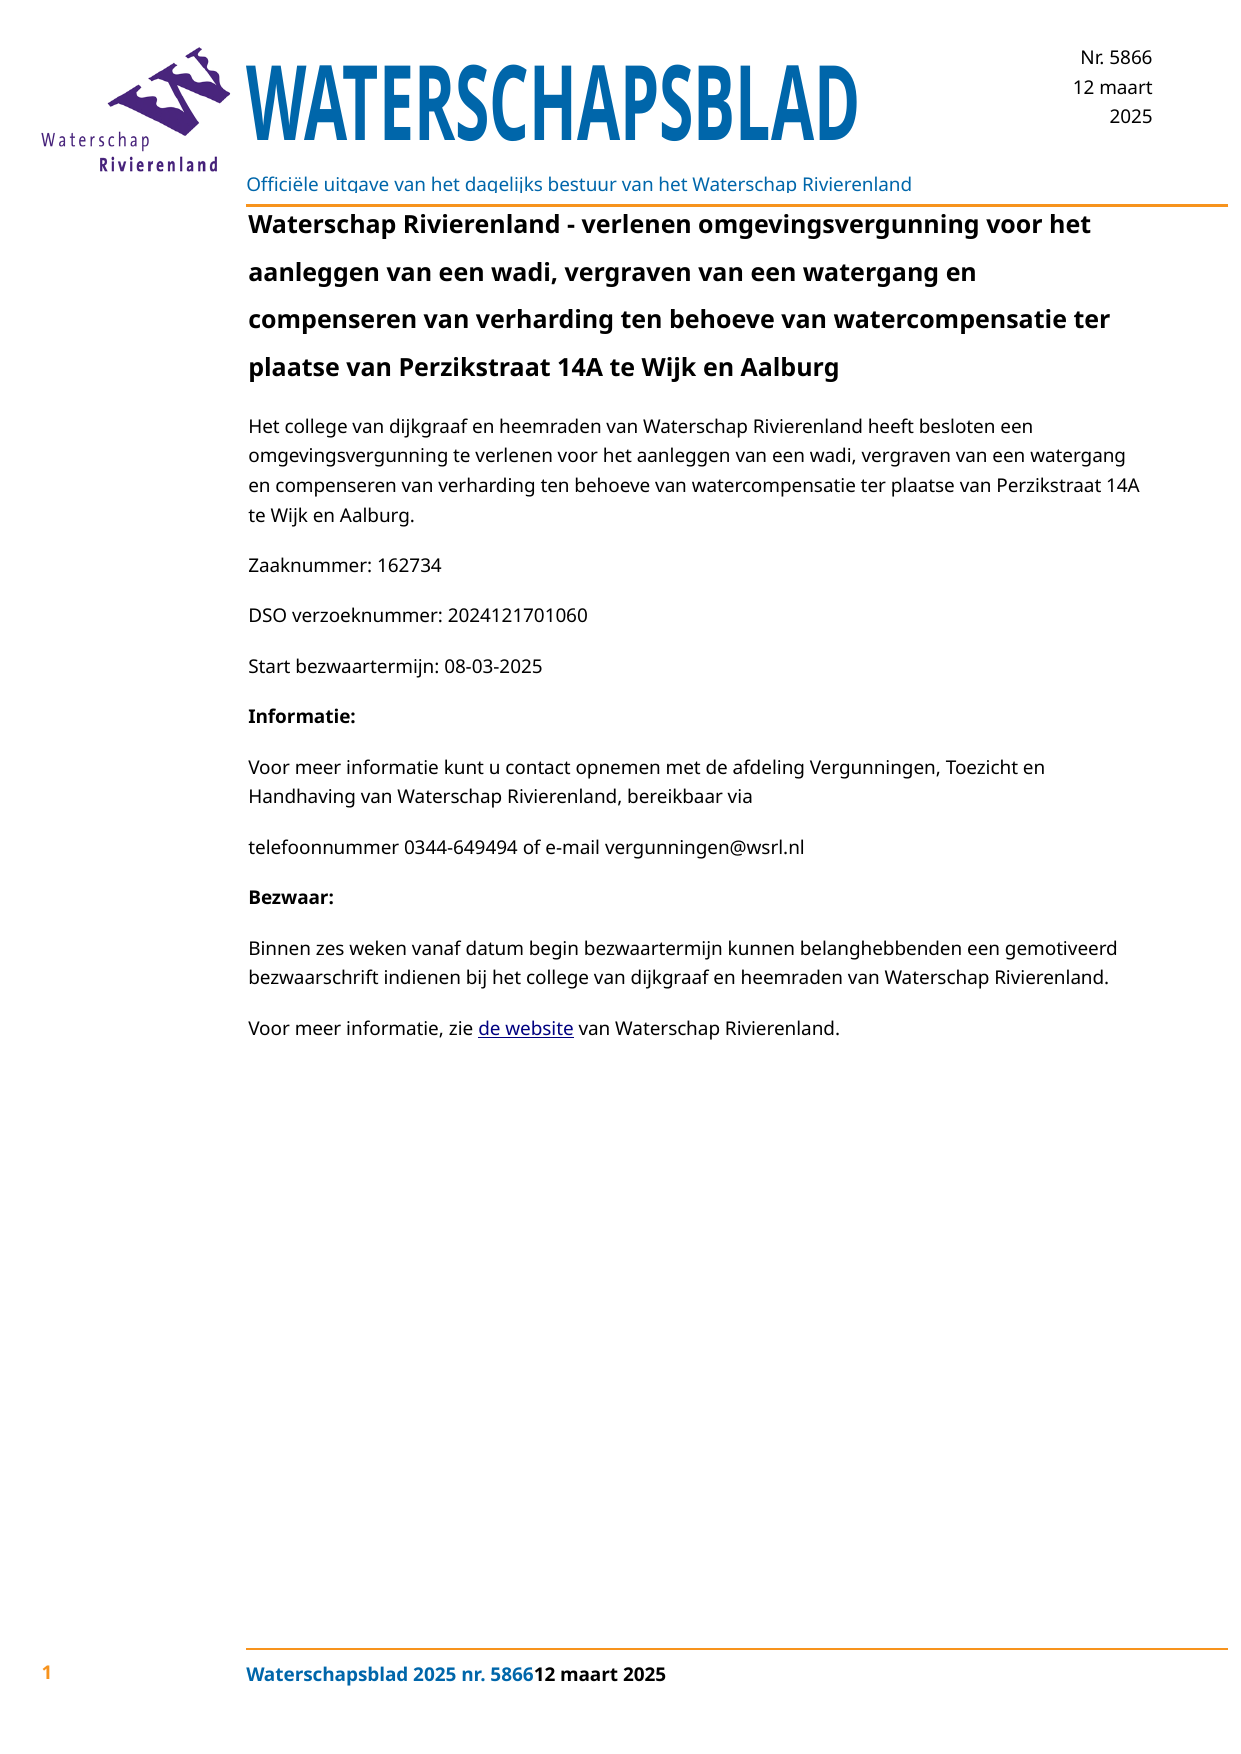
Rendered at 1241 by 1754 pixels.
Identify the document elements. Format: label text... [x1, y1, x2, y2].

text telefoonnummer 0344-649494 of e-mail vergunningen@wsrl.nl [248, 834, 1152, 860]
picture [41, 47, 231, 172]
text Binnen zes weken vanaf datum begin bezwaartermijn kunnen belanghebbenden een gemotiveerd bezwaarschrift indienen bij het college van dijkgraaf en heemraden van Waterschap Rivierenland. [248, 935, 1152, 990]
text Start bezwaartermijn: 08-03-2025 [248, 653, 1152, 679]
text Informatie: [248, 703, 1152, 729]
text Het college van dijkgraaf en heemraden van Waterschap Rivierenland heeft besloten een omgevingsvergunning te verlenen voor het aanleggen van een wadi, vergraven van een watergang en compenseren van verharding ten behoeve van watercompensatie ter plaatse van Perzikstraat 14A te Wijk en Aalburg. [248, 413, 1152, 528]
text DSO verzoeknummer: 2024121701060 [248, 603, 1152, 628]
text Waterschap Rivierenland - verlenen omgevingsvergunning voor het aanleggen van een wadi, vergraven van een watergang en compenseren van verharding ten behoeve van watercompensatie ter plaatse van Perzikstraat 14A te Wijk en Aalburg [248, 207, 1152, 384]
text Zaaknummer: 162734 [248, 552, 1152, 578]
text Voor meer informatie kunt u contact opnemen met de afdeling Vergunningen, Toezicht en Handhaving van Waterschap Rivierenland, bereikbaar via [248, 754, 1152, 809]
text Bezwaar: [248, 884, 1152, 910]
text Voor meer informatie, zie de website van Waterschap Rivierenland. [248, 1015, 1152, 1041]
